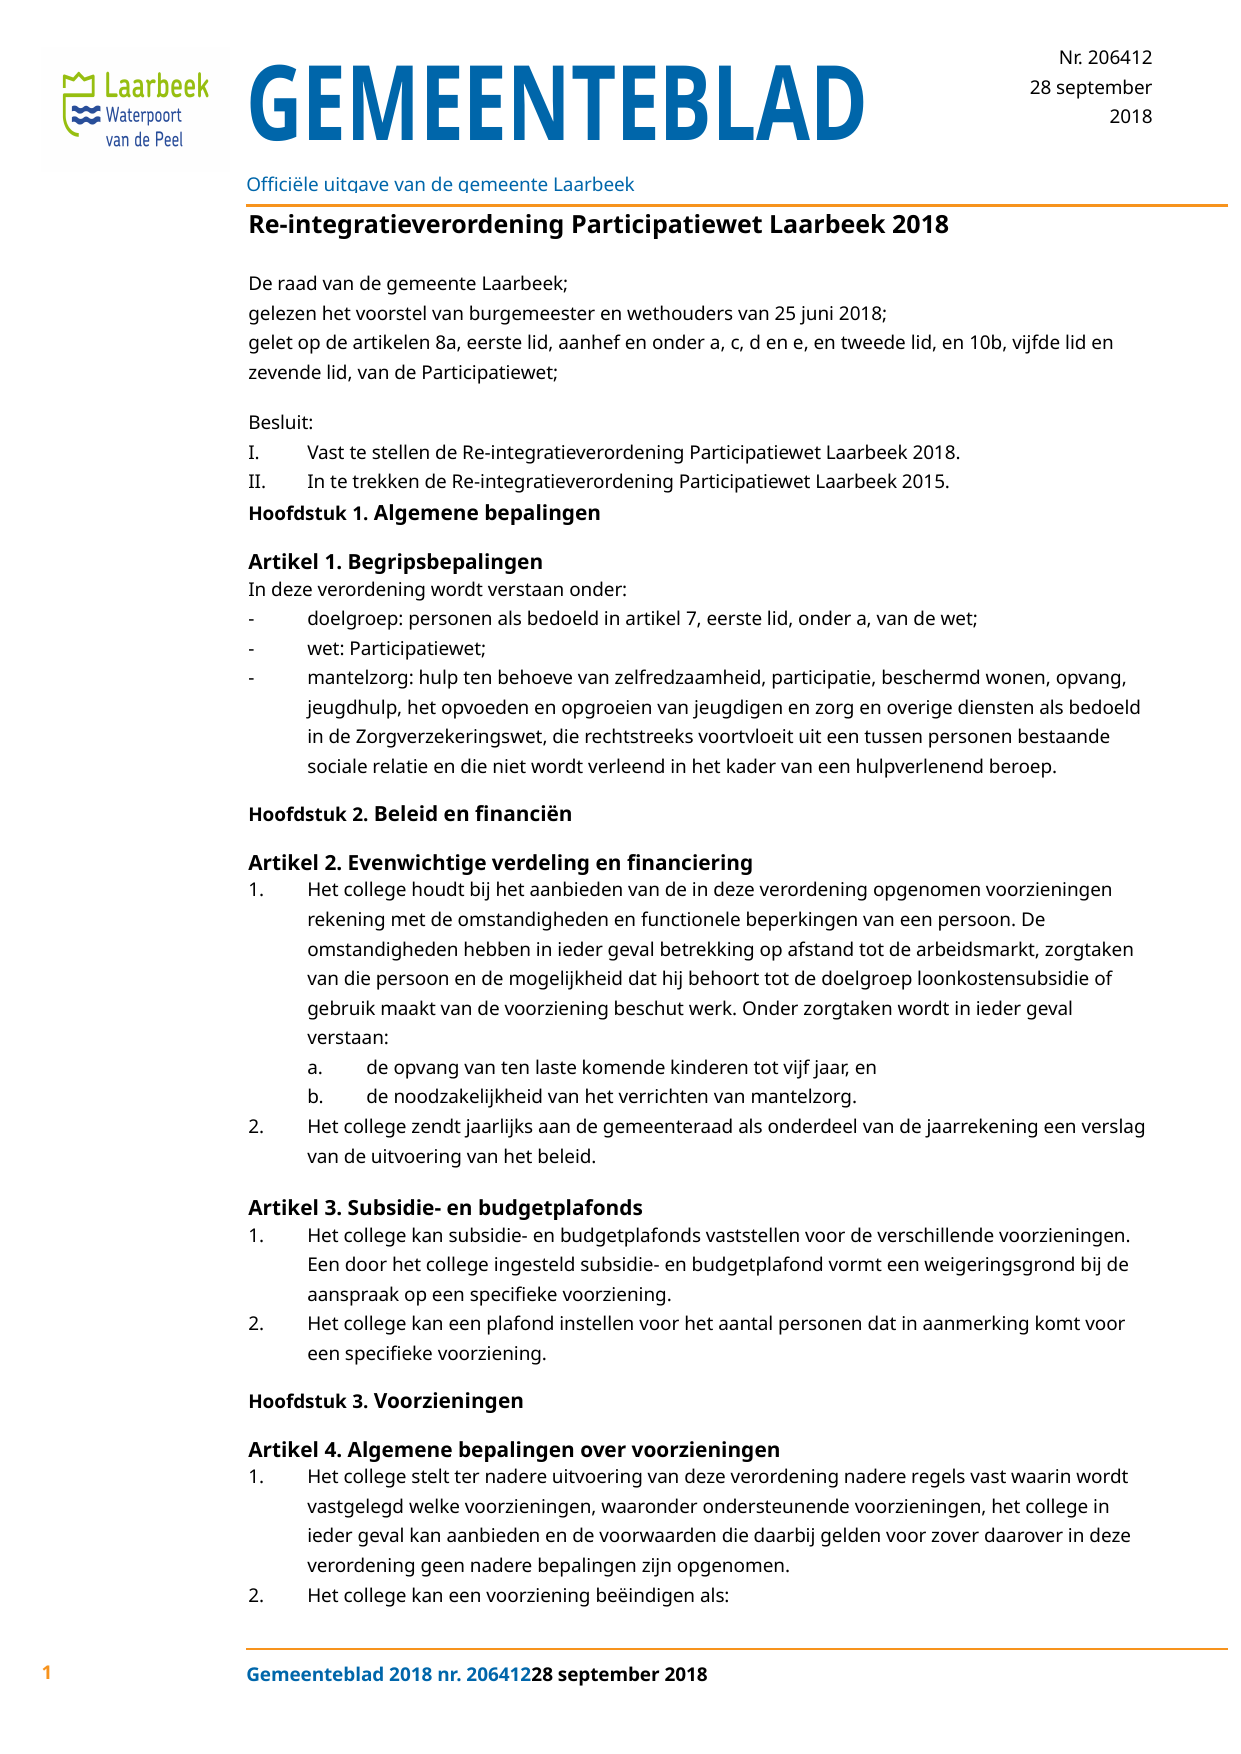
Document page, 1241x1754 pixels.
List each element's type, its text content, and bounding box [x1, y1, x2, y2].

list Het college kan een voorziening beëindigen als: [248, 1582, 1152, 1607]
list wet: Participatiewet; [248, 635, 1152, 661]
list Het college kan subsidie- en budgetplafonds vaststellen voor de verschillende voorzieningen. Een door het college ingesteld subsidie- en budgetplafond vormt een weigeringsgrond bij de aanspraak op een specifieke voorziening. [248, 1222, 1152, 1307]
list mantelzorg: hulp ten behoeve van zelfredzaamheid, participatie, beschermd wonen, opvang, jeugdhulp, het opvoeden en opgroeien van jeugdigen en zorg en overige diensten als bedoeld in de Zorgverzekeringswet, die rechtstreeks voortvloeit uit een tussen personen bestaande sociale relatie en die niet wordt verleend in het kader van een hulpverlenend beroep. [248, 664, 1152, 779]
list de opvang van ten laste komende kinderen tot vijf jaar, en [307, 1054, 1152, 1080]
list In te trekken de Re-integratieverordening Participatiewet Laarbeek 2015. [248, 468, 1152, 494]
list Het college stelt ter nadere uitvoering van deze verordening nadere regels vast waarin wordt vastgelegd welke voorzieningen, waaronder ondersteunende voorzieningen, het college in ieder geval kan aanbieden en de voorwaarden die daarbij gelden voor zover daarover in deze verordening geen nadere bepalingen zijn opgenomen. [248, 1463, 1152, 1578]
text Artikel 1. Begripsbepalingen [248, 547, 1152, 576]
text Hoofdstuk 3. Voorzieningen [248, 1386, 1152, 1414]
text Artikel 3. Subsidie- en budgetplafonds [248, 1193, 1152, 1222]
text Hoofdstuk 2. Beleid en financiën [248, 799, 1152, 827]
text gelezen het voorstel van burgemeester en wethouders van 25 juni 2018; [248, 300, 1152, 326]
list doelgroep: personen als bedoeld in artikel 7, eerste lid, onder a, van de wet; [248, 605, 1152, 631]
text Artikel 4. Algemene bepalingen over voorzieningen [248, 1435, 1152, 1463]
text gelet op de artikelen 8a, eerste lid, aanhef en onder a, c, d en e, en tweede lid, en 10b, vijfde lid en zevende lid, van de Participatiewet; [248, 329, 1152, 385]
list de noodzakelijkheid van het verrichten van mantelzorg. [307, 1084, 1152, 1109]
text Besluit: [248, 409, 1152, 435]
list Het college kan een plafond instellen voor het aantal personen dat in aanmerking komt voor een specifieke voorziening. [248, 1311, 1152, 1366]
text De raad van de gemeente Laarbeek; [248, 270, 1152, 296]
list Vast te stellen de Re-integratieverordening Participatiewet Laarbeek 2018. [248, 439, 1152, 465]
text In deze verordening wordt verstaan onder: [248, 576, 1152, 602]
text Re-integratieverordening Participatiewet Laarbeek 2018 [248, 207, 1152, 241]
list Het college houdt bij het aanbieden van de in deze verordening opgenomen voorzieningen rekening met de omstandigheden en functionele beperkingen van een persoon. De omstandigheden hebben in ieder geval betrekking op afstand tot de arbeidsmarkt, zorgtaken van die persoon en de mogelijkheid dat hij behoort tot de doelgroep loonkostensubsidie of gebruik maakt van de voorziening beschut werk. Onder zorgtaken wordt in ieder geval verstaan: [248, 877, 1152, 1050]
text Hoofdstuk 1. Algemene bepalingen [248, 498, 1152, 527]
picture [41, 47, 231, 172]
text Artikel 2. Evenwichtige verdeling en financiering [248, 848, 1152, 877]
list Het college zendt jaarlijks aan de gemeenteraad als onderdeel van de jaarrekening een verslag van de uitvoering van het beleid. [248, 1113, 1152, 1169]
